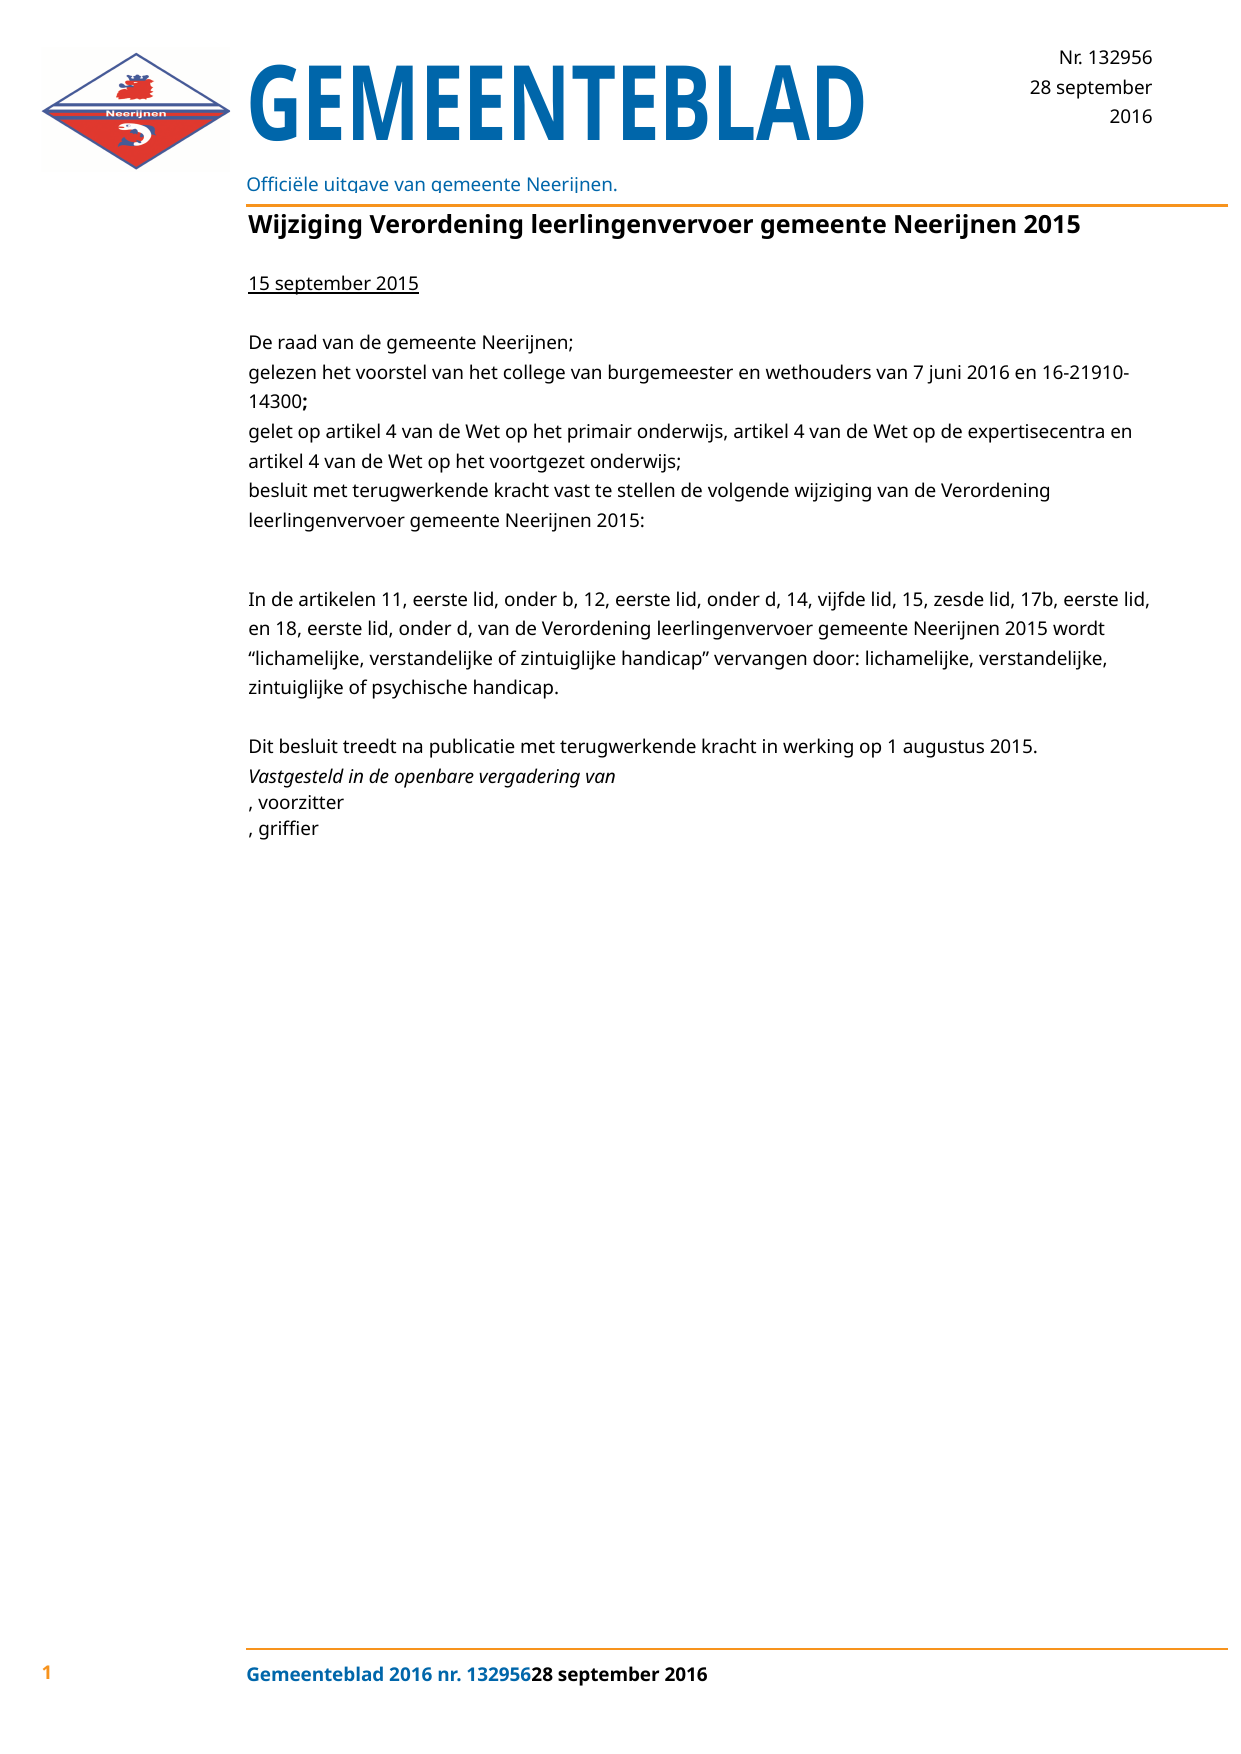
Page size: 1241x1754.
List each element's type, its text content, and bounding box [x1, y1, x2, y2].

text Dit besluit treedt na publicatie met terugwerkende kracht in werking op 1 augustus 2015. [248, 734, 1152, 759]
text , voorzitter [248, 789, 1152, 815]
text , griffier [248, 815, 1152, 841]
text In de artikelen 11, eerste lid, onder b, 12, eerste lid, onder d, 14, vijfde lid, 15, zesde lid, 17b, eerste lid, en 18, eerste lid, onder d, van de Verordening leerlingenvervoer gemeente Neerijnen 2015 wordt “lichamelijke, verstandelijke of zintuiglijke handicap” vervangen door: lichamelijke, verstandelijke, zintuiglijke of psychische handicap. [248, 586, 1152, 700]
text De raad van de gemeente Neerijnen; [248, 329, 1152, 355]
text besluit met terugwerkende kracht vast te stellen de volgende wijziging van de Verordening leerlingenvervoer gemeente Neerijnen 2015: [248, 477, 1152, 533]
text gelet op artikel 4 van de Wet op het primair onderwijs, artikel 4 van de Wet op de expertisecentra en artikel 4 van de Wet op het voortgezet onderwijs; [248, 418, 1152, 473]
text Wijziging Verordening leerlingenvervoer gemeente Neerijnen 2015 [248, 207, 1152, 241]
picture [41, 47, 231, 172]
text Vastgesteld in de openbare vergadering van [248, 763, 1152, 789]
text 15 september 2015 [248, 270, 1152, 296]
text gelezen het voorstel van het college van burgemeester en wethouders van 7 juni 2016 en 16-21910-14300; [248, 359, 1152, 414]
